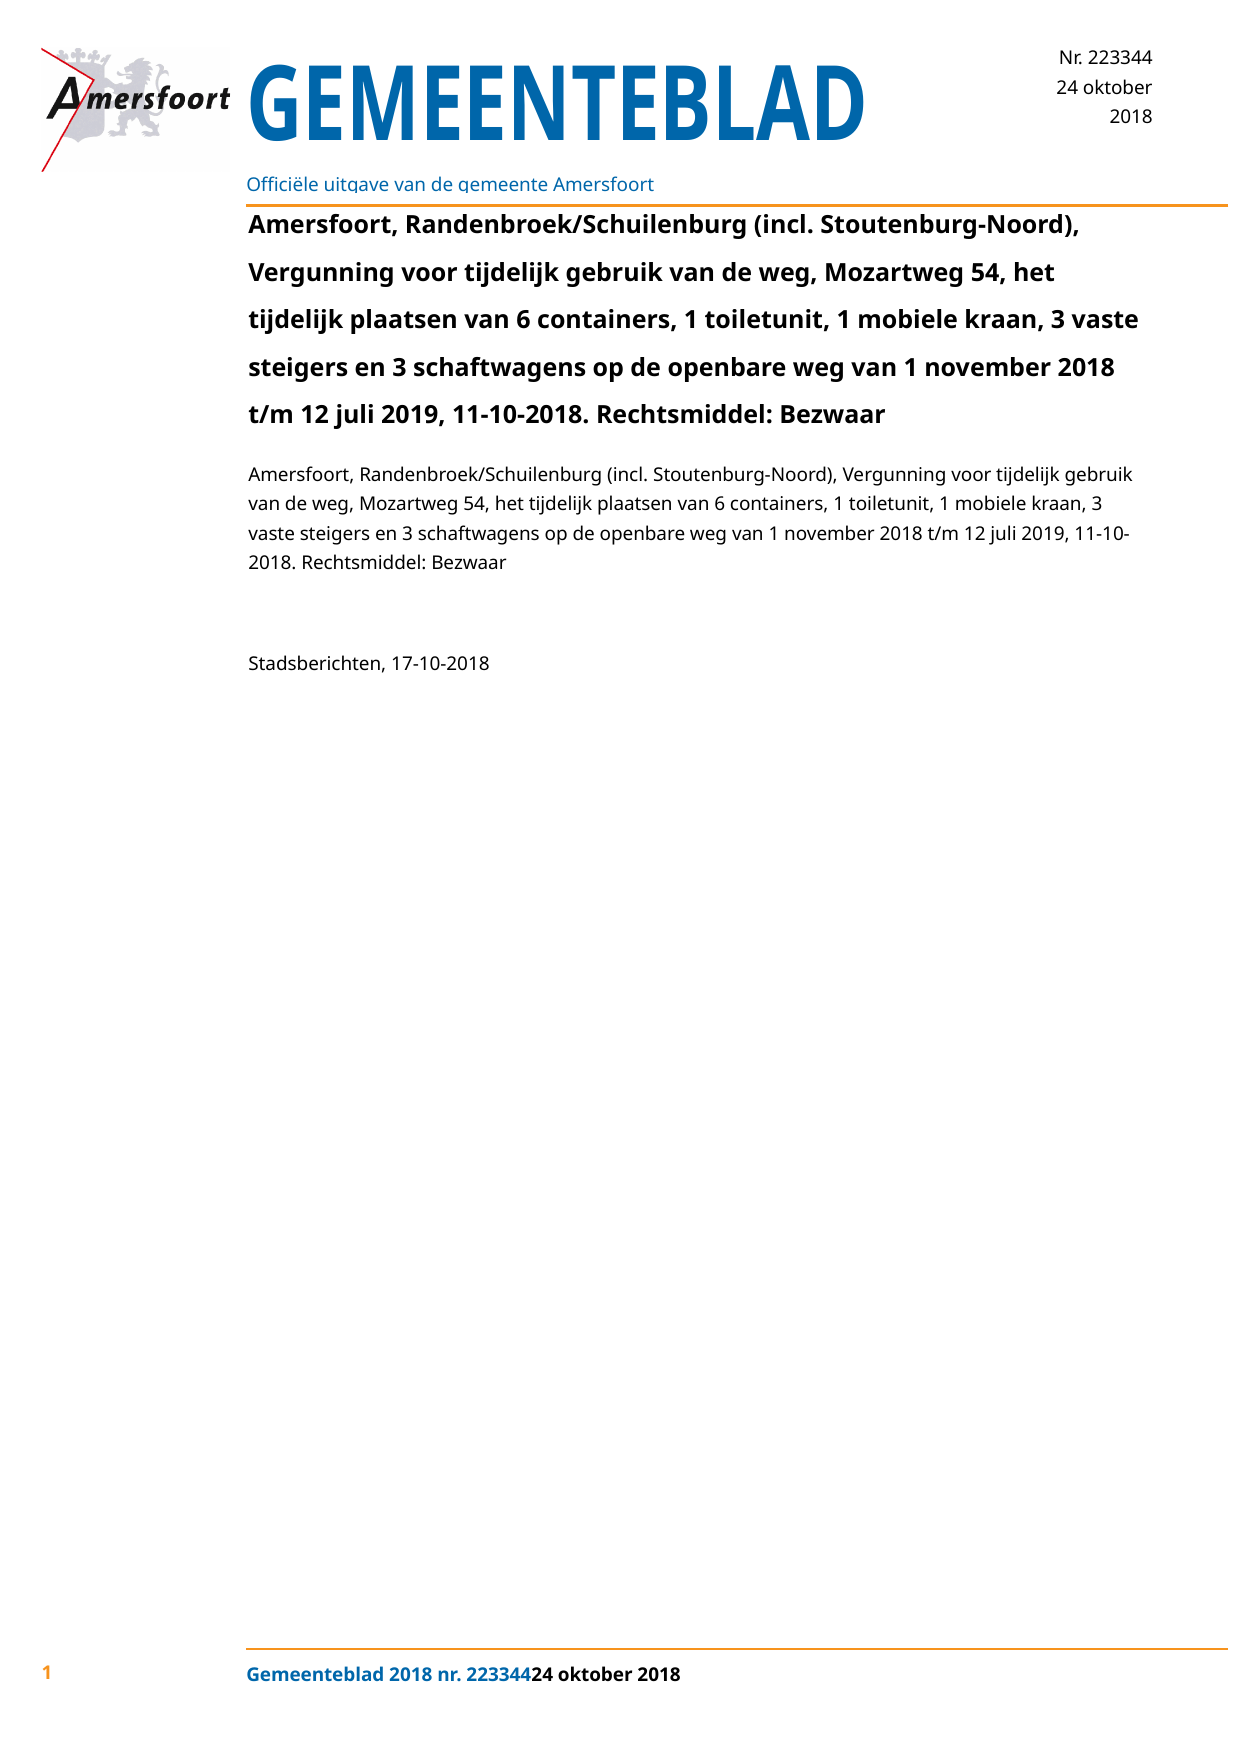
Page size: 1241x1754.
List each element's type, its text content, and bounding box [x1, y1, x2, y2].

text Amersfoort, Randenbroek/Schuilenburg (incl. Stoutenburg-Noord), Vergunning voor tijdelijk gebruik van de weg, Mozartweg 54, het tijdelijk plaatsen van 6 containers, 1 toiletunit, 1 mobiele kraan, 3 vaste steigers en 3 schaftwagens op de openbare weg van 1 november 2018 t/m 12 juli 2019, 11-10-2018. Rechtsmiddel: Bezwaar [248, 207, 1152, 431]
text Amersfoort, Randenbroek/Schuilenburg (incl. Stoutenburg-Noord), Vergunning voor tijdelijk gebruik van de weg, Mozartweg 54, het tijdelijk plaatsen van 6 containers, 1 toiletunit, 1 mobiele kraan, 3 vaste steigers en 3 schaftwagens op de openbare weg van 1 november 2018 t/m 12 juli 2019, 11-10-2018. Rechtsmiddel: Bezwaar [248, 461, 1152, 575]
picture [41, 47, 231, 172]
text Stadsberichten, 17-10-2018 [248, 650, 1152, 676]
